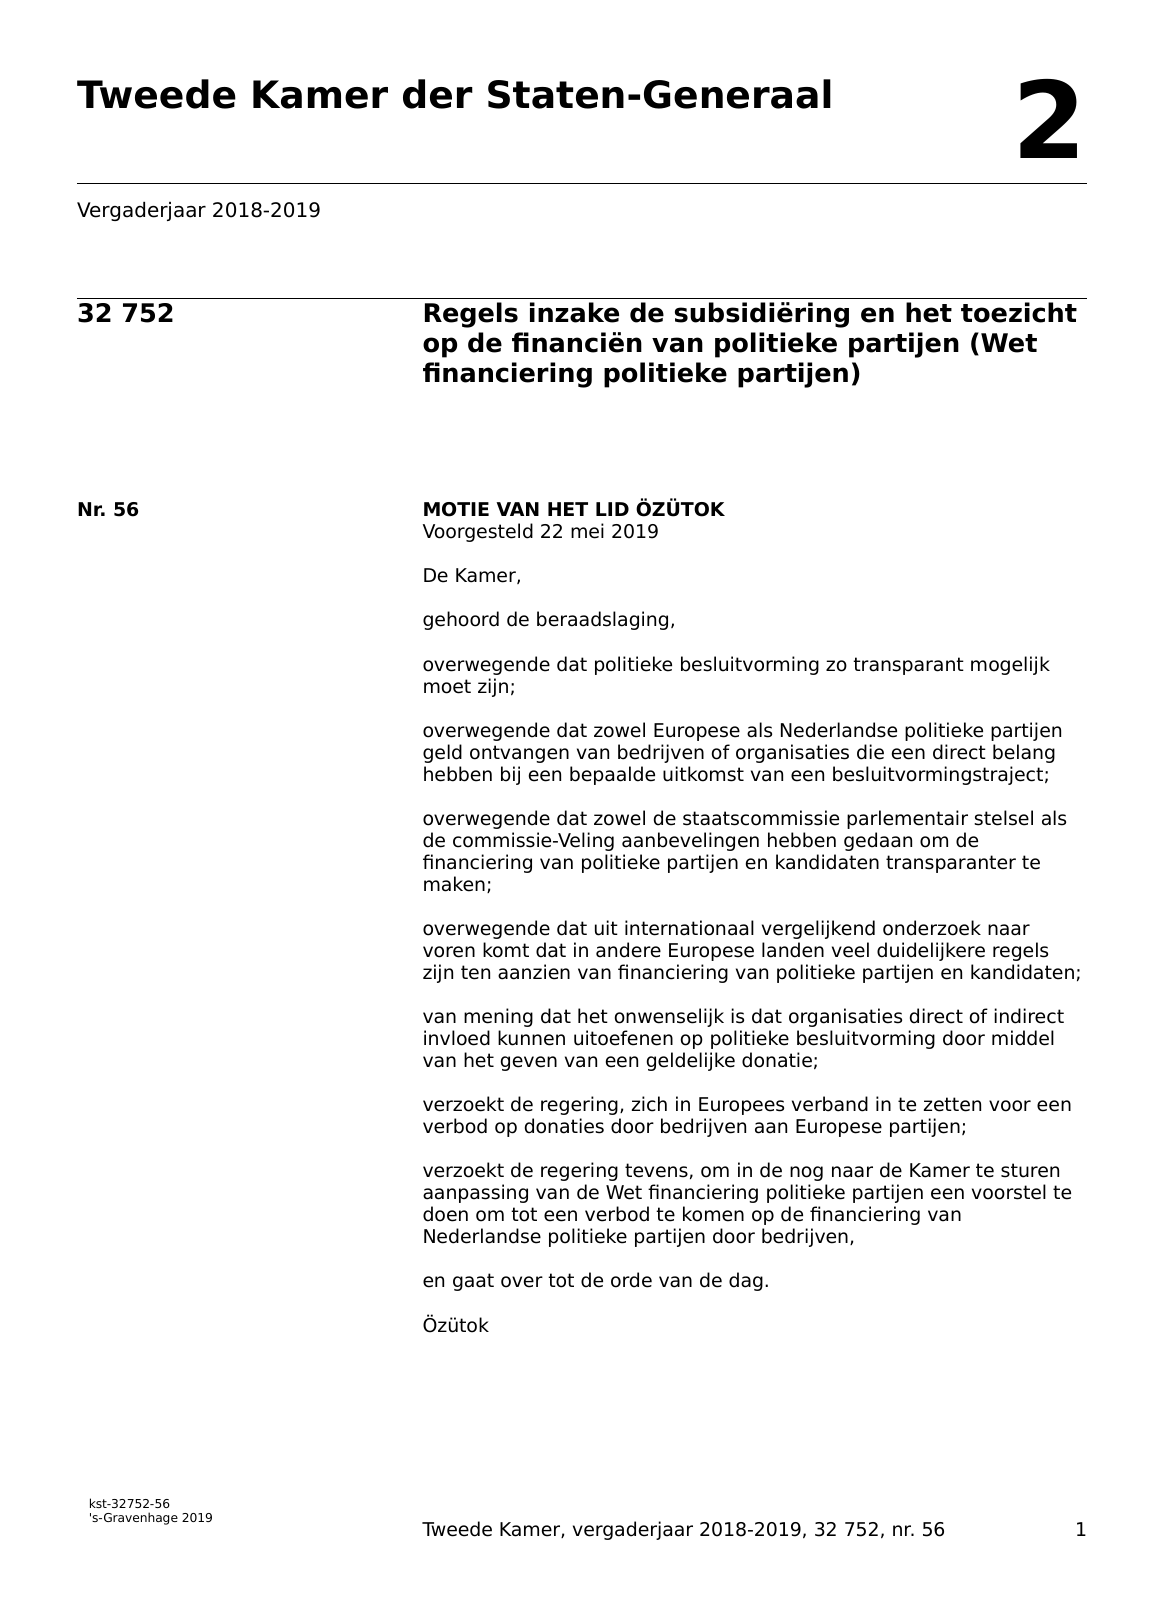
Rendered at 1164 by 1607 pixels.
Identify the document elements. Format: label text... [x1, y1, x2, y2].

text overwegende dat zowel Europese als Nederlandse politieke partijen geld ontvangen van bedrijven of organisaties die een direct belang hebben bij een bepaalde uitkomst van een besluitvormingstraject; [422, 720, 1087, 786]
subtitle 32 752 Regels inzake de subsidiëring en het toezicht op de financiën van politieke partijen (Wet financiering politieke partijen) [77, 299, 1087, 388]
text overwegende dat politieke besluitvorming zo transparant mogelijk moet zijn; [422, 653, 1087, 697]
table_header 2 [886, 59, 1087, 183]
text 's-Gravenhage 2019 [88, 1511, 323, 1525]
text Özütok [422, 1314, 1087, 1337]
text overwegende dat zowel de staatscommissie parlementair stelsel als de commissie-Veling aanbevelingen hebben gedaan om de financiering van politieke partijen en kandidaten transparanter te maken; [422, 808, 1087, 896]
subtitle Nr. 56 MOTIE VAN HET LID ÖZÜTOK [77, 499, 1087, 521]
text en gaat over tot de orde van de dag. [422, 1270, 1087, 1292]
text Voorgesteld 22 mei 2019 [422, 521, 1087, 543]
text De Kamer, [422, 565, 1087, 587]
text overwegende dat uit internationaal vergelijkend onderzoek naar voren komt dat in andere Europese landen veel duidelijkere regels zijn ten aanzien van financiering van politieke partijen en kandidaten; [422, 918, 1087, 984]
text kst-32752-56 [88, 1497, 323, 1511]
table_cell Vergaderjaar 2018-2019 [77, 184, 1087, 298]
text gehoord de beraadslaging, [422, 609, 1087, 631]
text verzoekt de regering tevens, om in de nog naar de Kamer te sturen aanpassing van de Wet financiering politieke partijen een voorstel te doen om tot een verbod te komen op de financiering van Nederlandse politieke partijen door bedrijven, [422, 1160, 1087, 1248]
table_header Tweede Kamer der Staten-Generaal [77, 59, 886, 183]
text verzoekt de regering, zich in Europees verband in te zetten voor een verbod op donaties door bedrijven aan Europese partijen; [422, 1094, 1087, 1138]
text van mening dat het onwenselijk is dat organisaties direct of indirect invloed kunnen uitoefenen op politieke besluitvorming door middel van het geven van een geldelijke donatie; [422, 1006, 1087, 1072]
